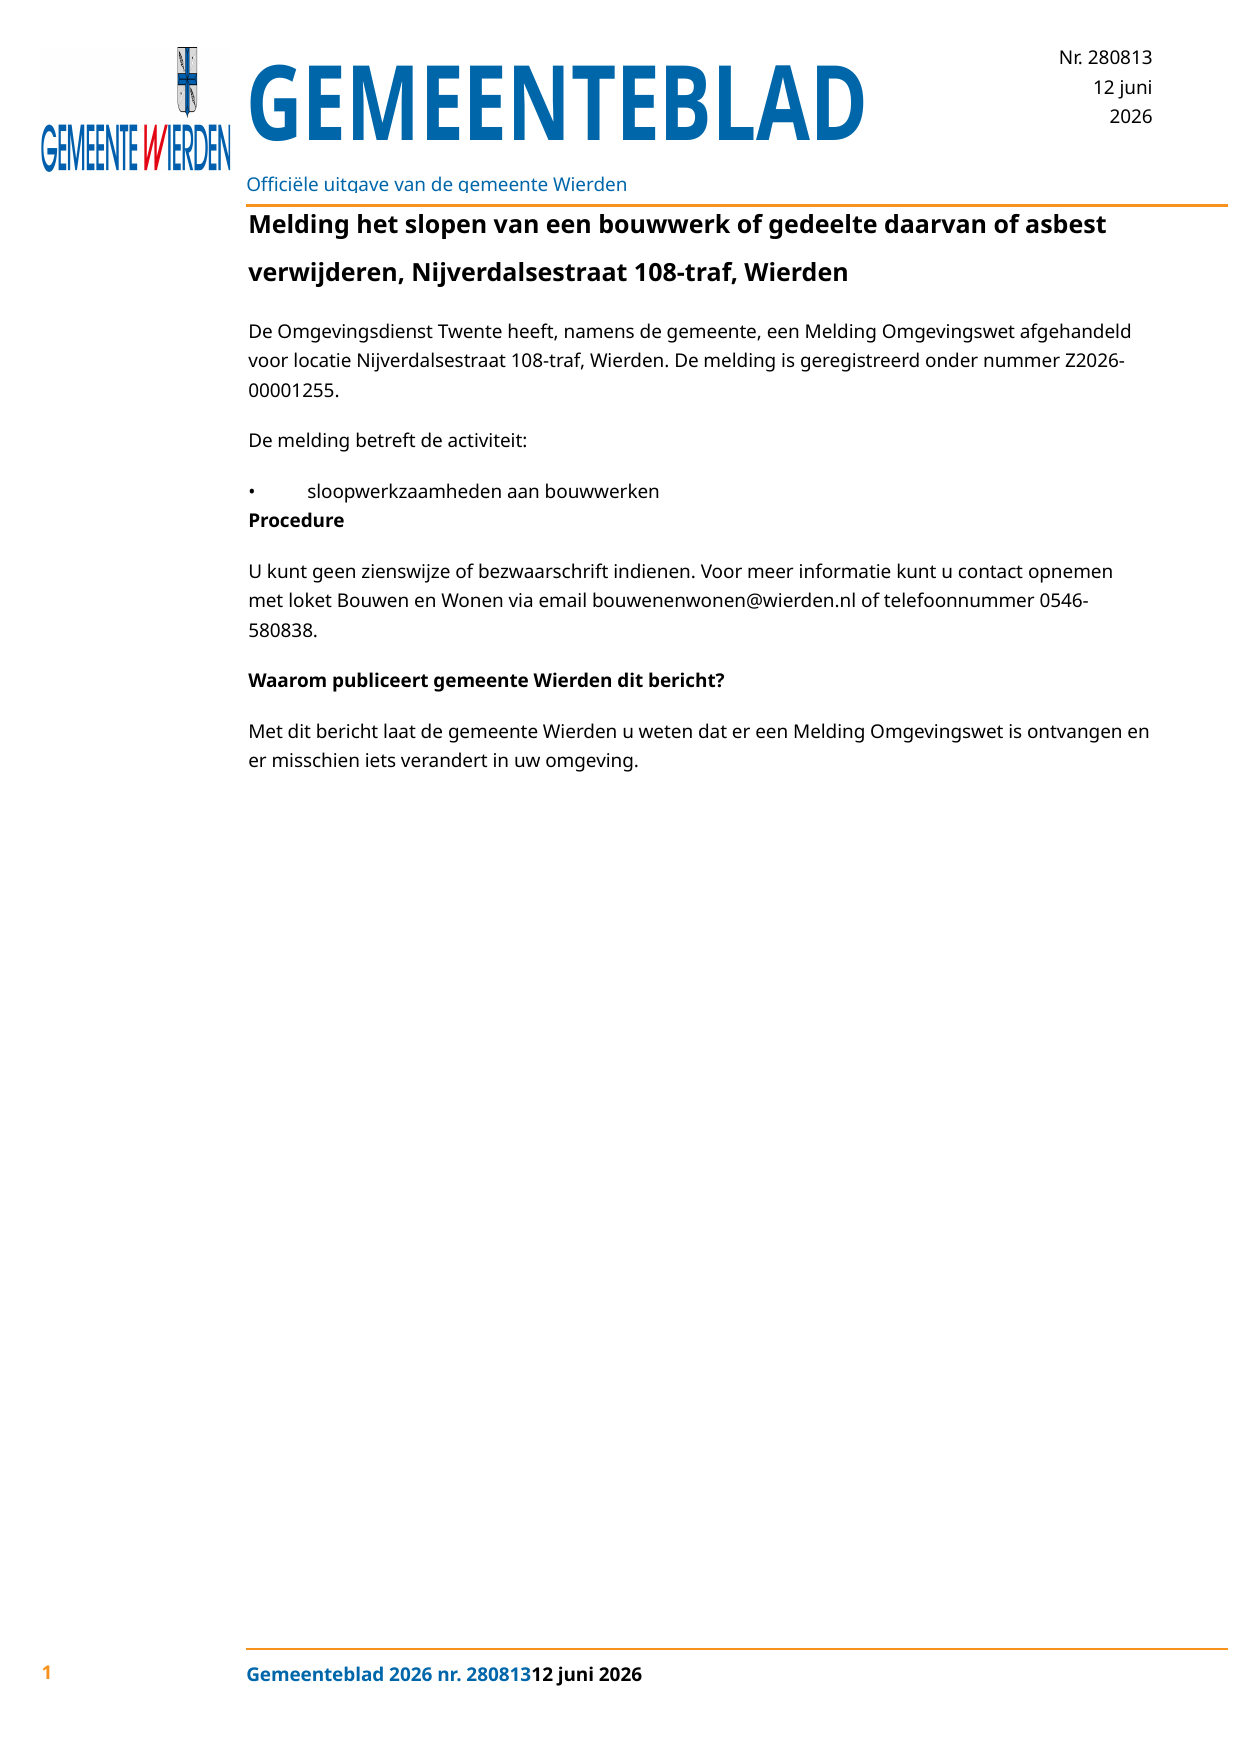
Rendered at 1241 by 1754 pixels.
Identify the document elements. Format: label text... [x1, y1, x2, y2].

text Procedure [248, 507, 1152, 533]
text Melding het slopen van een bouwwerk of gedeelte daarvan of asbest verwijderen, Nijverdalsestraat 108-traf, Wierden [248, 207, 1152, 288]
picture [41, 47, 231, 172]
text Waarom publiceert gemeente Wierden dit bericht? [248, 667, 1152, 693]
text De melding betreft de activiteit: [248, 427, 1152, 453]
text U kunt geen zienswijze of bezwaarschrift indienen. Voor meer informatie kunt u contact opnemen met loket Bouwen en Wonen via email bouwenenwonen@wierden.nl of telefoonnummer 0546-580838. [248, 558, 1152, 643]
list sloopwerkzaamheden aan bouwwerken [248, 478, 1152, 504]
text Met dit bericht laat de gemeente Wierden u weten dat er een Melding Omgevingswet is ontvangen en er misschien iets verandert in uw omgeving. [248, 718, 1152, 773]
text De Omgevingsdienst Twente heeft, namens de gemeente, een Melding Omgevingswet afgehandeld voor locatie Nijverdalsestraat 108-traf, Wierden. De melding is geregistreerd onder nummer Z2026-00001255. [248, 318, 1152, 403]
